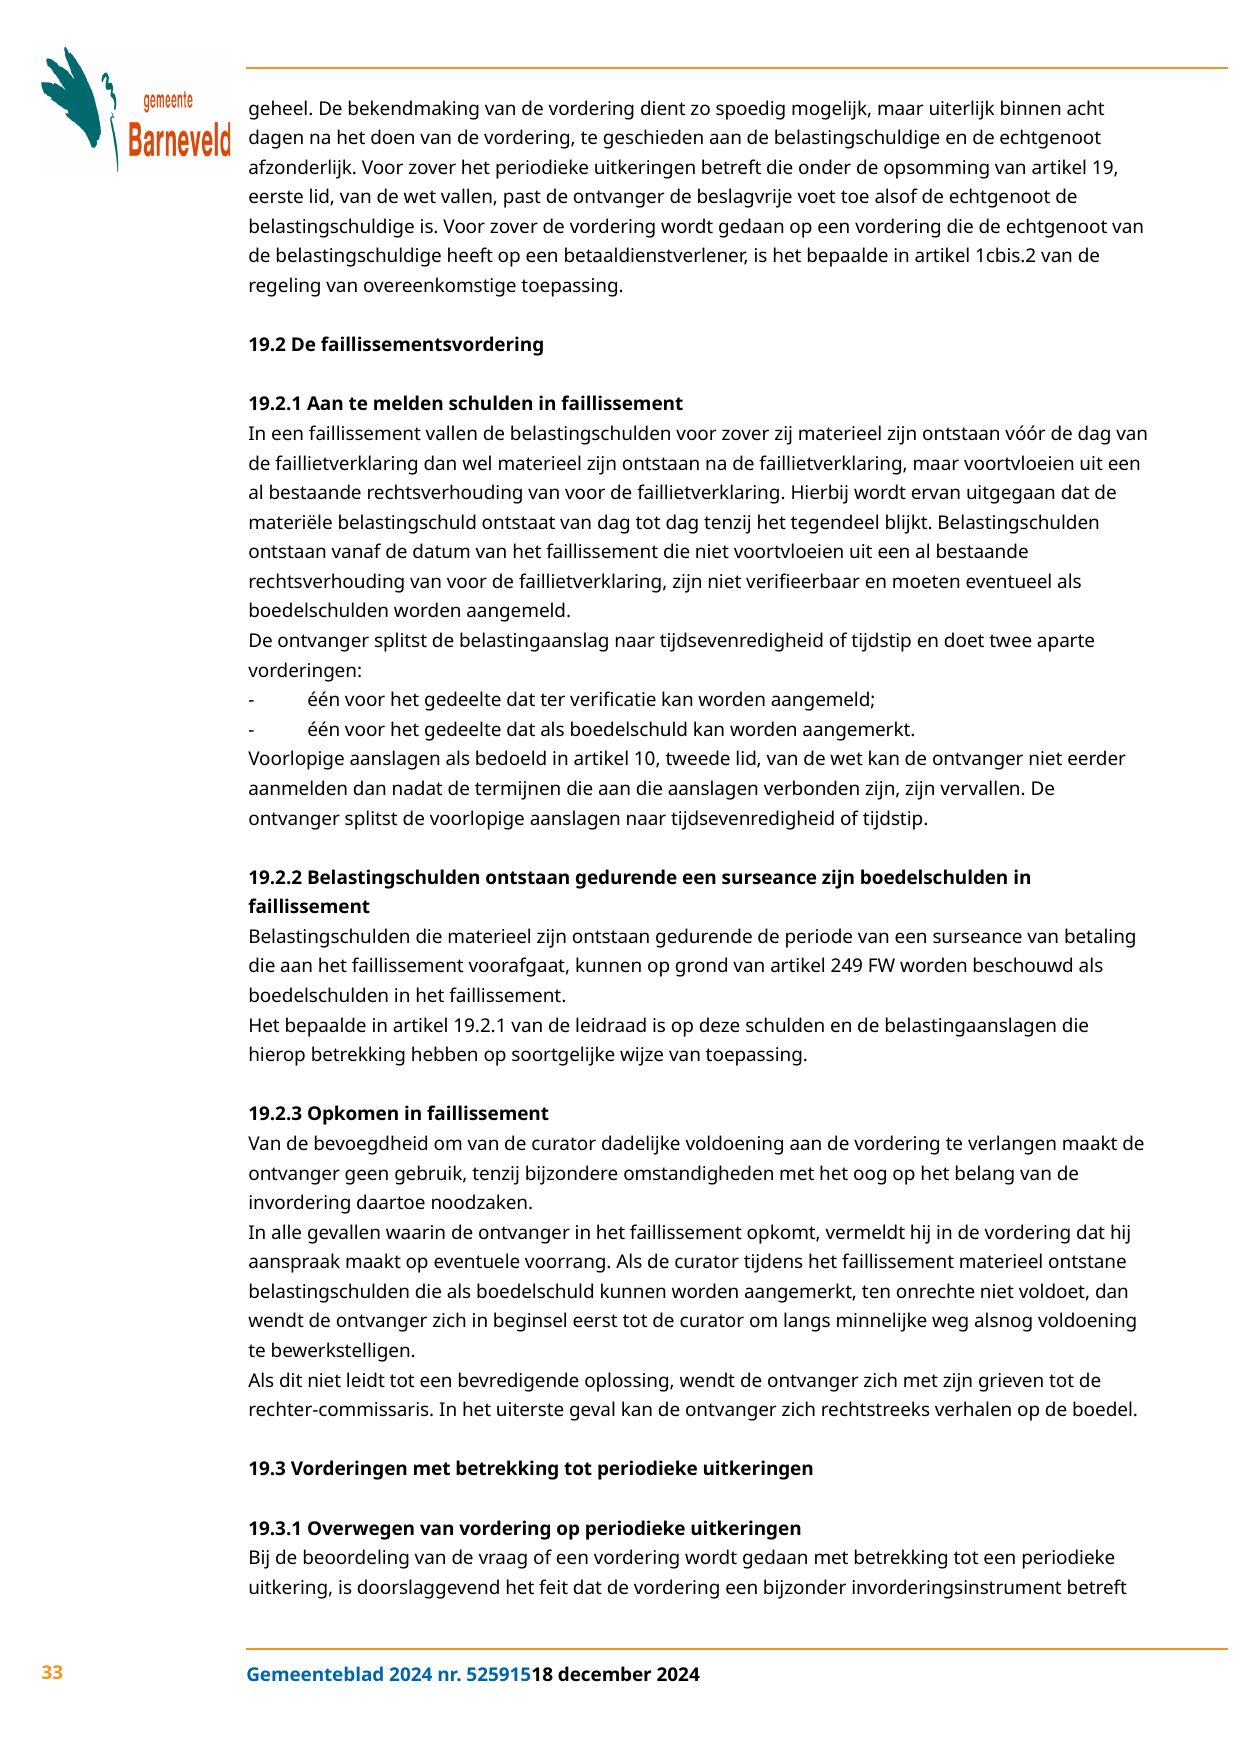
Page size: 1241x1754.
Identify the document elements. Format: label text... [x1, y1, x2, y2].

text In een faillissement vallen de belastingschulden voor zover zij materieel zijn ontstaan vóór de dag van de faillietverklaring dan wel materieel zijn ontstaan na de faillietverklaring, maar voortvloeien uit een al bestaande rechtsverhouding van voor de faillietverklaring. Hierbij wordt ervan uitgegaan dat de materiële belastingschuld ontstaat van dag tot dag tenzij het tegendeel blijkt. Belastingschulden ontstaan vanaf de datum van het faillissement die niet voortvloeien uit een al bestaande rechtsverhouding van voor de faillietverklaring, zijn niet verifieerbaar en moeten eventueel als boedelschulden worden aangemeld. [248, 420, 1152, 623]
text 19.3 Vorderingen met betrekking tot periodieke uitkeringen [248, 1456, 1152, 1481]
text Van de bevoegdheid om van de curator dadelijke voldoening aan de vordering te verlangen maakt de ontvanger geen gebruik, tenzij bijzondere omstandigheden met het oog op het belang van de invordering daartoe noodzaken. [248, 1130, 1152, 1215]
text 19.2.3 Opkomen in faillissement [248, 1101, 1152, 1126]
text Belastingschulden die materieel zijn ontstaan gedurende de periode van een surseance van betaling die aan het faillissement voorafgaat, kunnen op grond van artikel 249 FW worden beschouwd als boedelschulden in het faillissement. [248, 923, 1152, 1008]
list één voor het gedeelte dat ter verificatie kan worden aangemeld; [248, 686, 1152, 712]
text De ontvanger splitst de belastingaanslag naar tijdsevenredigheid of tijdstip en doet twee aparte vorderingen: [248, 627, 1152, 683]
text geheel. De bekendmaking van de vordering dient zo spoedig mogelijk, maar uiterlijk binnen acht dagen na het doen van de vordering, te geschieden aan de belastingschuldige en de echtgenoot afzonderlijk. Voor zover het periodieke uitkeringen betreft die onder de opsomming van artikel 19, eerste lid, van de wet vallen, past de ontvanger de beslagvrije voet toe alsof de echtgenoot de belastingschuldige is. Voor zover de vordering wordt gedaan op een vordering die de echtgenoot van de belastingschuldige heeft op een betaaldienstverlener, is het bepaalde in artikel 1cbis.2 van de regeling van overeenkomstige toepassing. [248, 95, 1152, 298]
text Het bepaalde in artikel 19.2.1 van de leidraad is op deze schulden en de belastingaanslagen die hierop betrekking hebben op soortgelijke wijze van toepassing. [248, 1012, 1152, 1067]
text Voorlopige aanslagen als bedoeld in artikel 10, tweede lid, van de wet kan de ontvanger niet eerder aanmelden dan nadat de termijnen die aan die aanslagen verbonden zijn, zijn vervallen. De ontvanger splitst de voorlopige aanslagen naar tijdsevenredigheid of tijdstip. [248, 746, 1152, 831]
text 19.2.2 Belastingschulden ontstaan gedurende een surseance zijn boedelschulden in faillissement [248, 864, 1152, 919]
picture [41, 47, 231, 172]
text 19.2.1 Aan te melden schulden in faillissement [248, 391, 1152, 416]
text Als dit niet leidt tot een bevredigende oplossing, wendt de ontvanger zich met zijn grieven tot de rechter-commissaris. In het uiterste geval kan de ontvanger zich rechtstreeks verhalen op de boedel. [248, 1367, 1152, 1422]
text In alle gevallen waarin de ontvanger in het faillissement opkomt, vermeldt hij in de vordering dat hij aanspraak maakt op eventuele voorrang. Als de curator tijdens het faillissement materieel ontstane belastingschulden die als boedelschuld kunnen worden aangemerkt, ten onrechte niet voldoet, dan wendt de ontvanger zich in beginsel eerst tot de curator om langs minnelijke weg alsnog voldoening te bewerkstelligen. [248, 1219, 1152, 1363]
text 19.3.1 Overwegen van vordering op periodieke uitkeringen [248, 1515, 1152, 1541]
text 19.2 De faillissementsvordering [248, 331, 1152, 357]
list één voor het gedeelte dat als boedelschuld kan worden aangemerkt. [248, 716, 1152, 742]
text Bij de beoordeling van de vraag of een vordering wordt gedaan met betrekking tot een periodieke uitkering, is doorslaggevend het feit dat de vordering een bijzonder invorderingsinstrument betreft [248, 1544, 1152, 1600]
